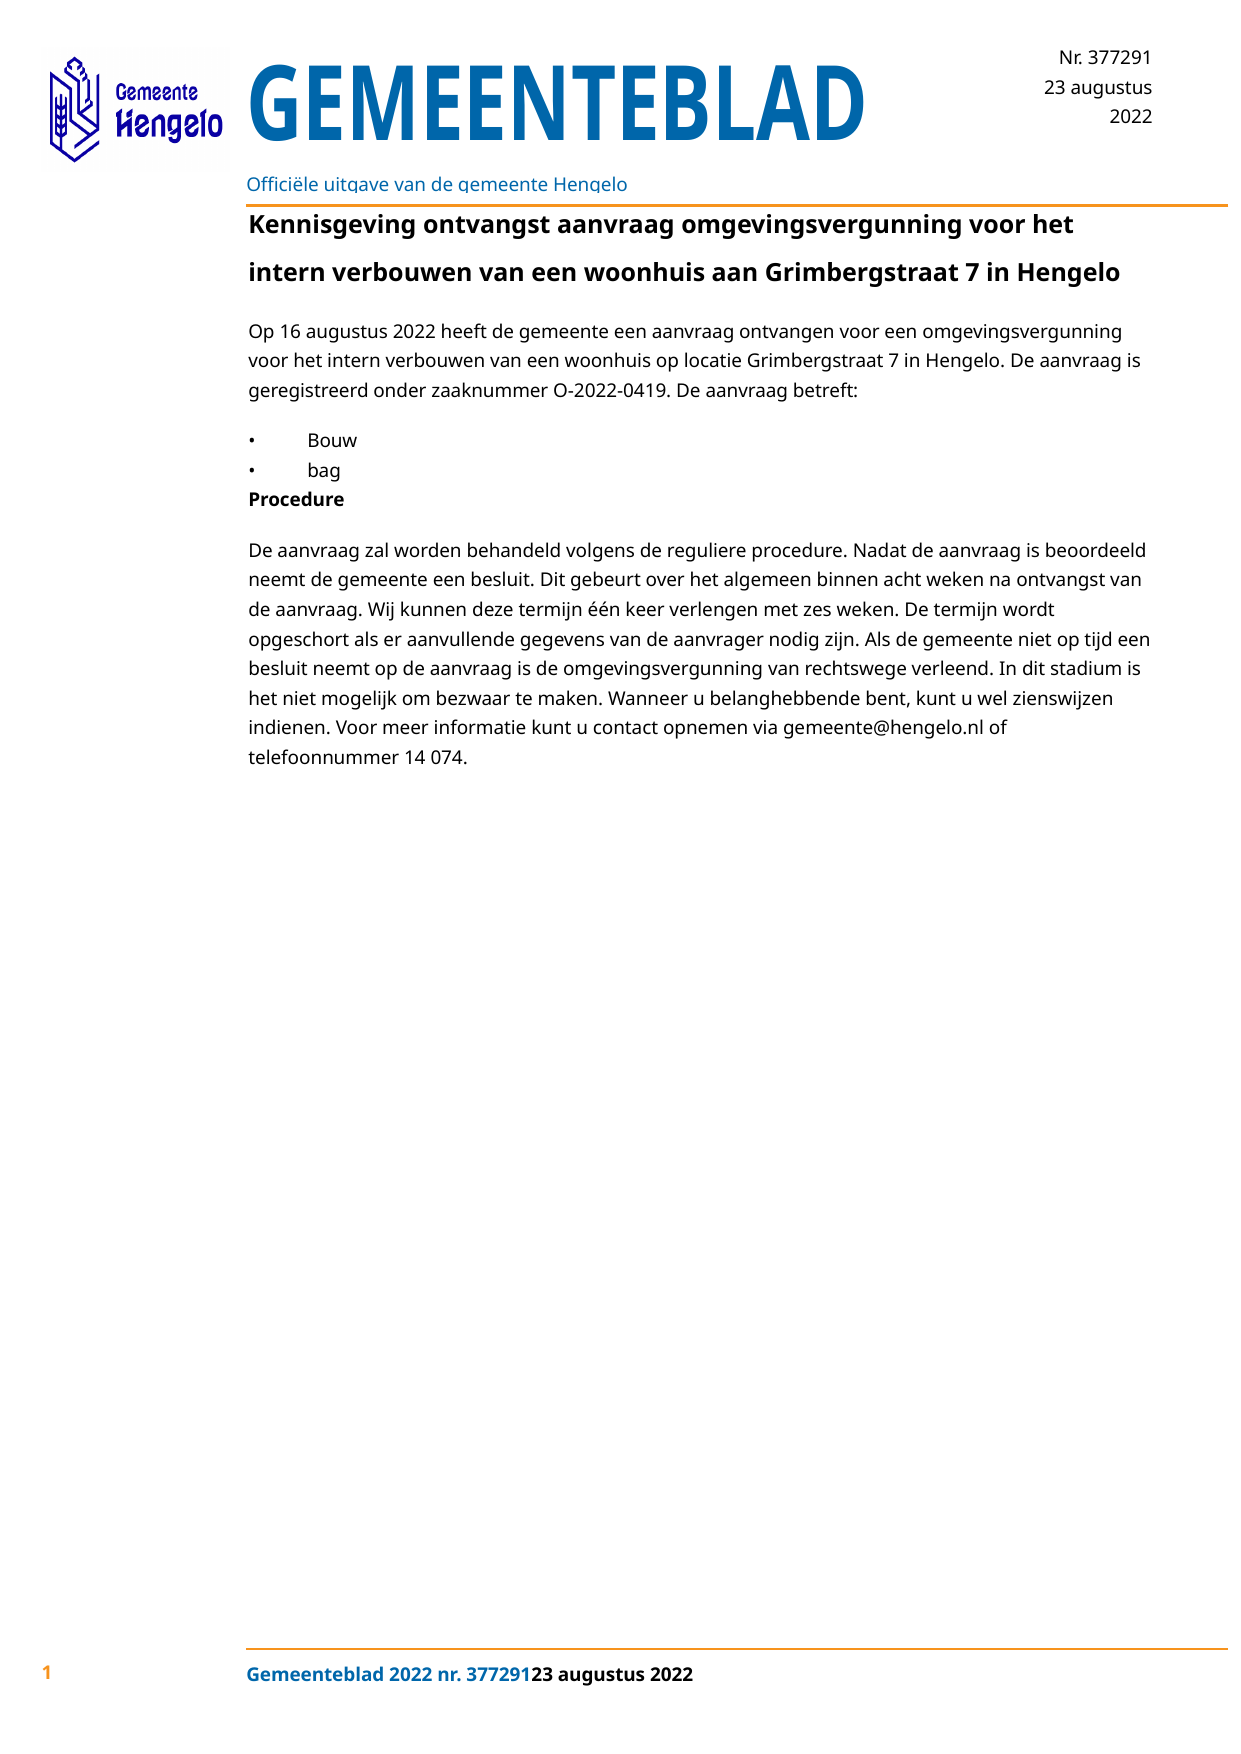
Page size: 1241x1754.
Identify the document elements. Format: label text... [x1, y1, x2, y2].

list Bouw [248, 427, 1152, 453]
list bag [248, 457, 1152, 483]
text Kennisgeving ontvangst aanvraag omgevingsvergunning voor het intern verbouwen van een woonhuis aan Grimbergstraat 7 in Hengelo [248, 207, 1152, 288]
text Op 16 augustus 2022 heeft de gemeente een aanvraag ontvangen voor een omgevingsvergunning voor het intern verbouwen van een woonhuis op locatie Grimbergstraat 7 in Hengelo. De aanvraag is geregistreerd onder zaaknummer O-2022-0419. De aanvraag betreft: [248, 318, 1152, 403]
text Procedure [248, 487, 1152, 512]
picture [41, 47, 231, 172]
text De aanvraag zal worden behandeld volgens de reguliere procedure. Nadat de aanvraag is beoordeeld neemt de gemeente een besluit. Dit gebeurt over het algemeen binnen acht weken na ontvangst van de aanvraag. Wij kunnen deze termijn één keer verlengen met zes weken. De termijn wordt opgeschort als er aanvullende gegevens van de aanvrager nodig zijn. Als de gemeente niet op tijd een besluit neemt op de aanvraag is de omgevingsvergunning van rechtswege verleend. In dit stadium is het niet mogelijk om bezwaar te maken. Wanneer u belanghebbende bent, kunt u wel zienswijzen indienen. Voor meer informatie kunt u contact opnemen via gemeente@hengelo.nl of telefoonnummer 14 074. [248, 537, 1152, 770]
